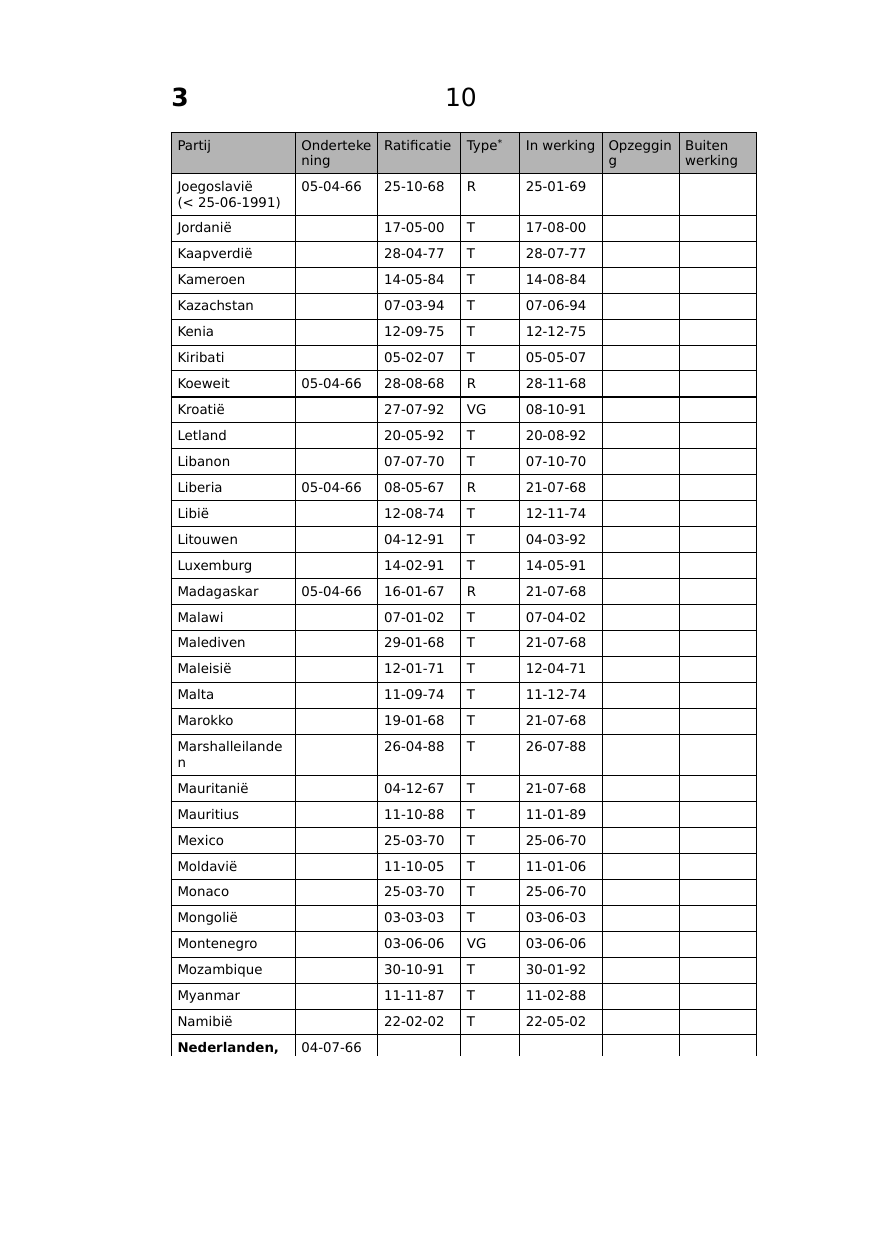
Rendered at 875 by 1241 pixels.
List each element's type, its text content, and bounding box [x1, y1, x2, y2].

table_cell T [461, 709, 519, 733]
table_cell Kameroen [172, 268, 295, 293]
table_cell [603, 346, 679, 370]
table_cell [680, 709, 756, 733]
table_cell [296, 932, 377, 957]
table_cell T [461, 828, 519, 853]
table_cell [680, 449, 756, 474]
table_cell T [461, 242, 519, 267]
table_cell [603, 320, 679, 344]
table_cell Mauritanië [172, 776, 295, 801]
table_cell Nederlanden, [172, 1035, 295, 1056]
table_cell [296, 631, 377, 656]
table_header Opzegging [603, 133, 679, 173]
table_cell [603, 631, 679, 656]
table_cell Mauritius [172, 802, 295, 827]
table_cell 07-07-70 [378, 449, 460, 474]
table_cell [603, 1035, 679, 1056]
table_cell 05-04-66 [296, 371, 377, 396]
table_cell 12-11-74 [520, 501, 602, 526]
table_cell 20-05-92 [378, 423, 460, 448]
table_cell [603, 958, 679, 982]
table_cell [603, 527, 679, 552]
table_cell 17-08-00 [520, 216, 602, 241]
table_cell [603, 880, 679, 905]
table_cell [603, 579, 679, 604]
table_cell [680, 174, 756, 215]
table_cell Kenia [172, 320, 295, 344]
table_cell [680, 371, 756, 396]
table_cell T [461, 268, 519, 293]
table_cell [603, 802, 679, 827]
table_cell 03-03-03 [378, 906, 460, 931]
table_cell [680, 294, 756, 318]
table_cell 21-07-68 [520, 776, 602, 801]
table_cell [680, 932, 756, 957]
table_cell Mexico [172, 828, 295, 853]
table_cell [680, 216, 756, 241]
table_cell T [461, 294, 519, 318]
table_cell Madagaskar [172, 579, 295, 604]
table_cell 21-07-68 [520, 579, 602, 604]
table_cell 08-05-67 [378, 475, 460, 500]
table_cell [603, 657, 679, 682]
table_cell [296, 657, 377, 682]
table_cell [603, 242, 679, 267]
table_cell 11-09-74 [378, 683, 460, 708]
table_cell 28-04-77 [378, 242, 460, 267]
table_cell 12-04-71 [520, 657, 602, 682]
table_cell 07-03-94 [378, 294, 460, 318]
table_cell 22-05-02 [520, 1010, 602, 1034]
table_cell Luxemburg [172, 553, 295, 578]
table_cell [296, 683, 377, 708]
table_cell [296, 449, 377, 474]
table_cell [603, 605, 679, 630]
table_cell 14-05-91 [520, 553, 602, 578]
table_cell [296, 709, 377, 733]
table_cell [603, 398, 679, 422]
table_cell T [461, 984, 519, 1008]
table_cell [296, 1010, 377, 1034]
table_cell 25-06-70 [520, 880, 602, 905]
table_cell [296, 268, 377, 293]
table_cell Jordanië [172, 216, 295, 241]
table_cell [296, 828, 377, 853]
table_cell [296, 501, 377, 526]
table_cell [680, 984, 756, 1008]
table_cell [680, 1035, 756, 1056]
table_cell [296, 605, 377, 630]
table_cell 25-03-70 [378, 828, 460, 853]
table_cell [603, 501, 679, 526]
table_cell [296, 854, 377, 879]
table_cell 21-07-68 [520, 631, 602, 656]
table_cell 14-08-84 [520, 268, 602, 293]
table_cell Monaco [172, 880, 295, 905]
table_cell [603, 828, 679, 853]
table_cell 11-11-87 [378, 984, 460, 1008]
table_cell [296, 320, 377, 344]
table_cell [680, 320, 756, 344]
table_cell [680, 854, 756, 879]
table_cell [680, 423, 756, 448]
table_cell Malta [172, 683, 295, 708]
table_cell Malediven [172, 631, 295, 656]
table_cell [296, 216, 377, 241]
table_cell 19-01-68 [378, 709, 460, 733]
table_cell T [461, 735, 519, 775]
table_cell 04-12-67 [378, 776, 460, 801]
table_cell T [461, 631, 519, 656]
table_cell [603, 475, 679, 500]
table_cell 11-01-89 [520, 802, 602, 827]
table_cell T [461, 958, 519, 982]
table_cell 04-03-92 [520, 527, 602, 552]
table_cell 11-02-88 [520, 984, 602, 1008]
table_cell 04-12-91 [378, 527, 460, 552]
table_cell T [461, 423, 519, 448]
table_cell Letland [172, 423, 295, 448]
table_cell 08-10-91 [520, 398, 602, 422]
table_cell [603, 268, 679, 293]
table_cell [296, 776, 377, 801]
table_cell 22-02-02 [378, 1010, 460, 1034]
table_cell T [461, 657, 519, 682]
table_cell VG [461, 398, 519, 422]
table_cell [296, 984, 377, 1008]
table_cell 07-10-70 [520, 449, 602, 474]
table_cell Kazachstan [172, 294, 295, 318]
table_cell [680, 579, 756, 604]
table_cell 11-10-05 [378, 854, 460, 879]
table_cell [296, 553, 377, 578]
table_cell [603, 1010, 679, 1034]
table_cell 25-01-69 [520, 174, 602, 215]
table_header Partij [172, 133, 295, 173]
table_cell 14-02-91 [378, 553, 460, 578]
table_cell [603, 371, 679, 396]
table_cell 28-08-68 [378, 371, 460, 396]
table_cell [296, 423, 377, 448]
table_cell T [461, 605, 519, 630]
table_cell [680, 776, 756, 801]
table_cell 05-04-66 [296, 475, 377, 500]
table_cell Kiribati [172, 346, 295, 370]
table_cell [296, 242, 377, 267]
table_cell T [461, 880, 519, 905]
table_cell Namibië [172, 1010, 295, 1034]
table_cell T [461, 802, 519, 827]
table_cell 21-07-68 [520, 709, 602, 733]
table_cell [603, 906, 679, 931]
table_cell 26-04-88 [378, 735, 460, 775]
table_cell 25-03-70 [378, 880, 460, 905]
table_cell 03-06-06 [378, 932, 460, 957]
table_cell T [461, 501, 519, 526]
table_cell [603, 553, 679, 578]
table_cell [603, 984, 679, 1008]
table_cell R [461, 579, 519, 604]
table_cell Myanmar [172, 984, 295, 1008]
table_cell [680, 958, 756, 982]
table_cell [603, 216, 679, 241]
table_cell Maleisië [172, 657, 295, 682]
table_cell [296, 958, 377, 982]
table_cell 14-05-84 [378, 268, 460, 293]
table_cell [296, 802, 377, 827]
table_cell [680, 657, 756, 682]
table_cell [603, 423, 679, 448]
table_cell [603, 932, 679, 957]
table_cell T [461, 553, 519, 578]
table_cell [603, 709, 679, 733]
table_cell 05-02-07 [378, 346, 460, 370]
table_cell Moldavië [172, 854, 295, 879]
table_cell 12-01-71 [378, 657, 460, 682]
table_cell 26-07-88 [520, 735, 602, 775]
table_cell [680, 605, 756, 630]
table_cell 03-06-06 [520, 932, 602, 957]
table_cell VG [461, 932, 519, 957]
table_cell [603, 294, 679, 318]
table_cell T [461, 683, 519, 708]
table_header In werking [520, 133, 602, 173]
table_cell [680, 631, 756, 656]
table_header Ondertekening [296, 133, 377, 173]
table_cell [603, 449, 679, 474]
table_cell [680, 398, 756, 422]
table_cell [296, 398, 377, 422]
table_cell 28-07-77 [520, 242, 602, 267]
table_cell 16-01-67 [378, 579, 460, 604]
table_cell Kaapverdië [172, 242, 295, 267]
table_cell 29-01-68 [378, 631, 460, 656]
table_cell [296, 294, 377, 318]
table_cell T [461, 449, 519, 474]
table_cell Mongolië [172, 906, 295, 931]
table_cell [296, 735, 377, 775]
table_cell 20-08-92 [520, 423, 602, 448]
table_cell [680, 501, 756, 526]
table_cell T [461, 1010, 519, 1034]
table_cell [296, 906, 377, 931]
table_cell Kroatië [172, 398, 295, 422]
table_cell 05-04-66 [296, 579, 377, 604]
table_header Type* [461, 133, 519, 173]
table_cell [680, 906, 756, 931]
table_cell Montenegro [172, 932, 295, 957]
table_header Buiten werking [680, 133, 756, 173]
table_cell 05-05-07 [520, 346, 602, 370]
table_cell [378, 1035, 460, 1056]
table_cell [296, 880, 377, 905]
table_cell [296, 527, 377, 552]
table_cell 11-12-74 [520, 683, 602, 708]
table_cell 21-07-68 [520, 475, 602, 500]
table_cell 27-07-92 [378, 398, 460, 422]
table_cell [296, 346, 377, 370]
table_cell [680, 268, 756, 293]
table_cell [680, 527, 756, 552]
table_cell Marokko [172, 709, 295, 733]
table_cell Malawi [172, 605, 295, 630]
table_cell [680, 828, 756, 853]
table_cell 07-06-94 [520, 294, 602, 318]
table_cell R [461, 371, 519, 396]
table_cell [680, 242, 756, 267]
table_cell [603, 854, 679, 879]
table_cell T [461, 527, 519, 552]
table_cell R [461, 475, 519, 500]
table_cell 12-08-74 [378, 501, 460, 526]
table_cell 28-11-68 [520, 371, 602, 396]
table_cell 25-06-70 [520, 828, 602, 853]
table_cell T [461, 346, 519, 370]
table_cell 07-01-02 [378, 605, 460, 630]
table_cell R [461, 174, 519, 215]
table_cell [603, 735, 679, 775]
table_cell [680, 683, 756, 708]
table_cell 05-04-66 [296, 174, 377, 215]
table_cell [461, 1035, 519, 1056]
table_cell 30-10-91 [378, 958, 460, 982]
table_cell [680, 802, 756, 827]
table_cell [603, 776, 679, 801]
table_cell [680, 880, 756, 905]
table_cell Libië [172, 501, 295, 526]
table_cell 12-09-75 [378, 320, 460, 344]
table_cell [520, 1035, 602, 1056]
table_cell 17-05-00 [378, 216, 460, 241]
table_cell 11-01-06 [520, 854, 602, 879]
table_cell Libanon [172, 449, 295, 474]
table_cell 07-04-02 [520, 605, 602, 630]
table_cell 04-07-66 [296, 1035, 377, 1056]
table_cell T [461, 854, 519, 879]
table_cell 30-01-92 [520, 958, 602, 982]
table_cell [603, 174, 679, 215]
table_cell Mozambique [172, 958, 295, 982]
table_cell [680, 553, 756, 578]
table_cell 25-10-68 [378, 174, 460, 215]
table_cell 11-10-88 [378, 802, 460, 827]
table_cell T [461, 216, 519, 241]
table_cell 12-12-75 [520, 320, 602, 344]
table_cell [680, 735, 756, 775]
table_cell [603, 683, 679, 708]
table_cell Litouwen [172, 527, 295, 552]
table_cell Koeweit [172, 371, 295, 396]
table_cell Joegoslavië (< 25-06-1991) [172, 174, 295, 215]
table_header Ratificatie [378, 133, 460, 173]
table_cell [680, 1010, 756, 1034]
table_cell Marshalleilanden [172, 735, 295, 775]
table_cell 03-06-03 [520, 906, 602, 931]
table_cell T [461, 320, 519, 344]
table_cell T [461, 776, 519, 801]
table_cell T [461, 906, 519, 931]
table_cell Liberia [172, 475, 295, 500]
table_cell [680, 475, 756, 500]
table_cell [680, 346, 756, 370]
